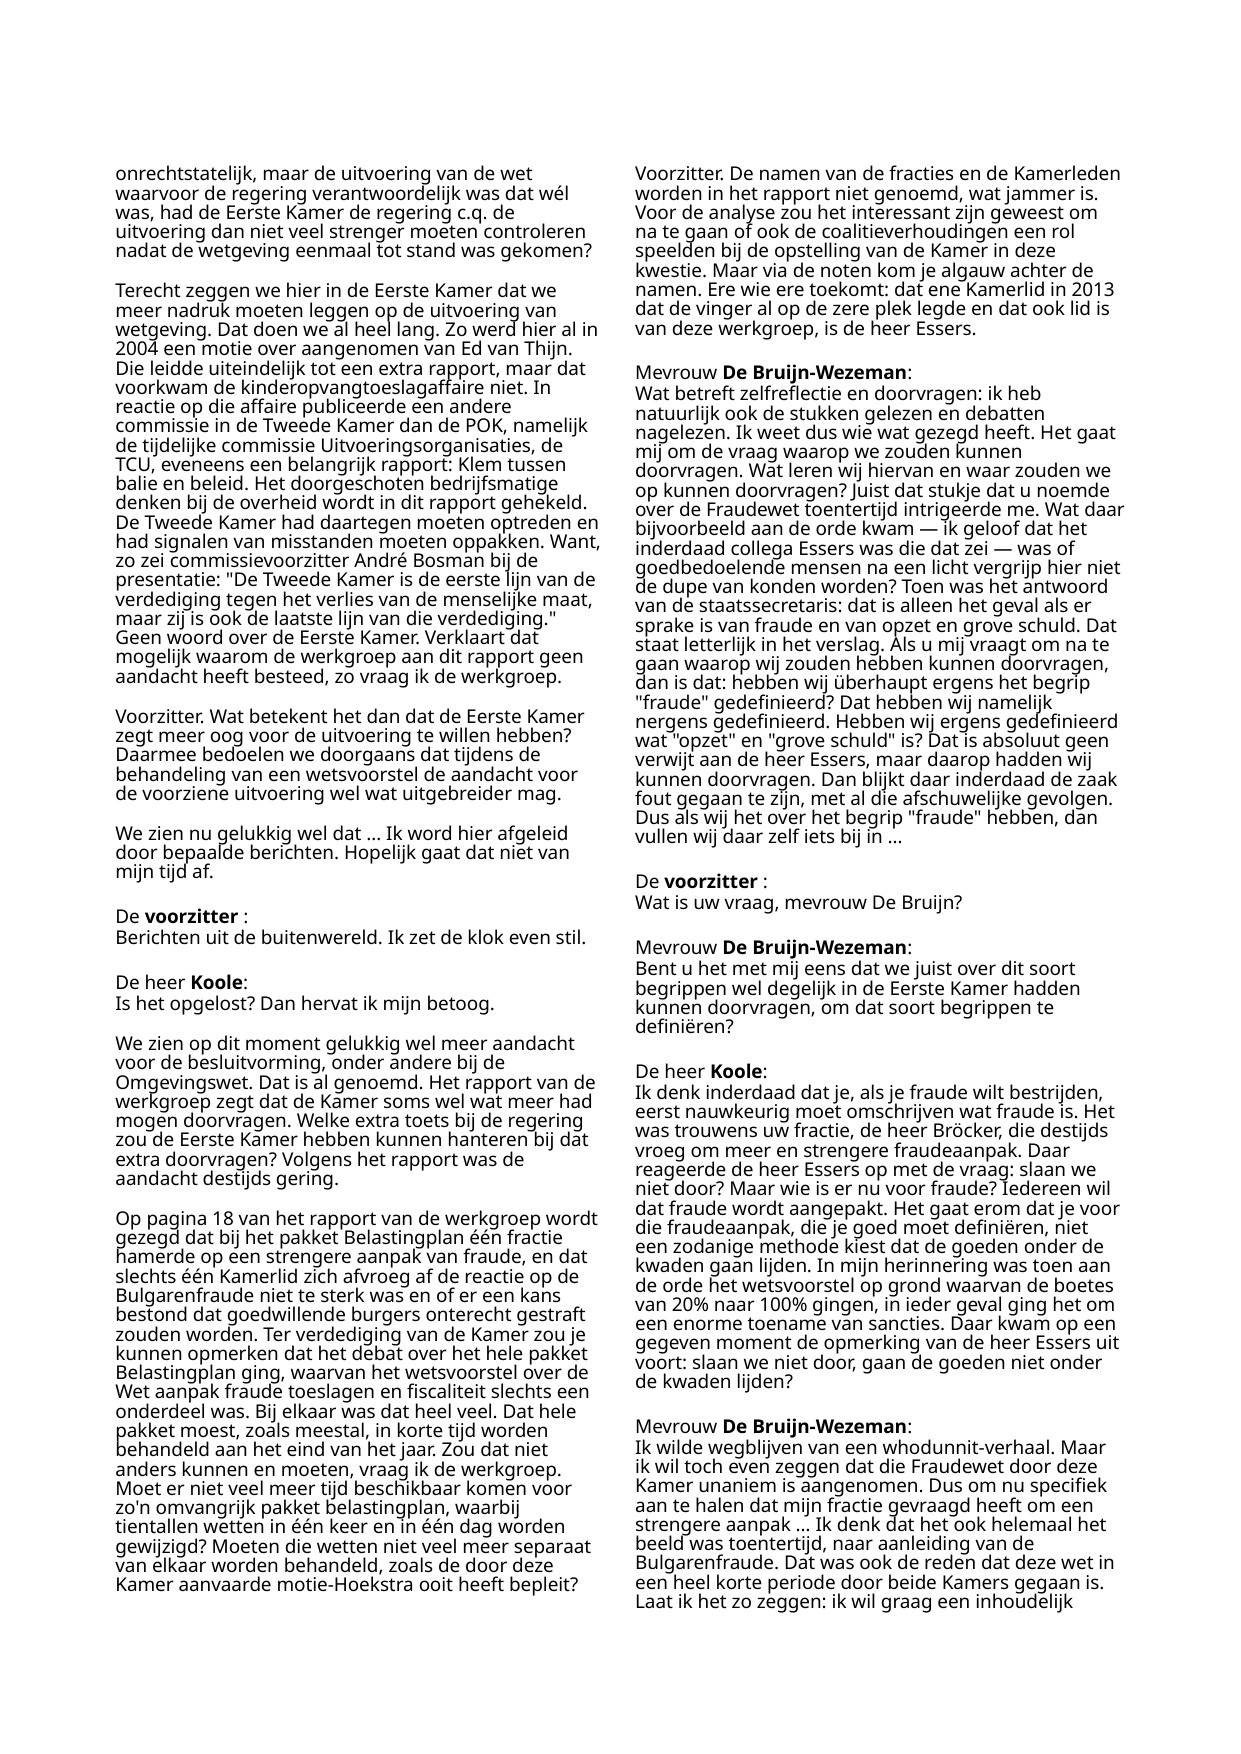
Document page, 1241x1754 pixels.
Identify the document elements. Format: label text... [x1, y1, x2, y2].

text Berichten uit de buitenwereld. Ik zet de klok even stil. [115, 929, 605, 948]
text Mevrouw De Bruijn-Wezeman: [635, 359, 1125, 385]
text Mevrouw De Bruijn-Wezeman: [635, 934, 1125, 960]
text Wat is uw vraag, mevrouw De Bruijn? [635, 894, 1125, 914]
text Voorzitter. De namen van de fracties en de Kamerleden worden in het rapport niet genoemd, wat jammer is. Voor de analyse zou het interessant zijn geweest om na te gaan of ook de coalitieverhoudingen een rol speelden bij de opstelling van de Kamer in deze kwestie. Maar via de noten kom je algauw achter de namen. Ere wie ere toekomt: dat ene Kamerlid in 2013 dat de vinger al op de zere plek legde en dat ook lid is van deze werkgroep, is de heer Essers. [635, 165, 1125, 339]
text Wat betreft zelfreflectie en doorvragen: ik heb natuurlijk ook de stukken gelezen en debatten nagelezen. Ik weet dus wie wat gezegd heeft. Het gaat mij om de vraag waarop we zouden kunnen doorvragen. Wat leren wij hiervan en waar zouden we op kunnen doorvragen? Juist dat stukje dat u noemde over de Fraudewet toentertijd intrigeerde me. Wat daar bijvoorbeeld aan de orde kwam — ik geloof dat het inderdaad collega Essers was die dat zei — was of goedbedoelende mensen na een licht vergrijp hier niet de dupe van konden worden? Toen was het antwoord van de staatssecretaris: dat is alleen het geval als er sprake is van fraude en van opzet en grove schuld. Dat staat letterlijk in het verslag. Als u mij vraagt om na te gaan waarop wij zouden hebben kunnen doorvragen, dan is dat: hebben wij überhaupt ergens het begrip "fraude" gedefinieerd? Dat hebben wij namelijk nergens gedefinieerd. Hebben wij ergens gedefinieerd wat "opzet" en "grove schuld" is? Dat is absoluut geen verwijt aan de heer Essers, maar daarop hadden wij kunnen doorvragen. Dan blijkt daar inderdaad de zaak fout gegaan te zijn, met al die afschuwelijke gevolgen. Dus als wij het over het begrip "fraude" hebben, dan vullen wij daar zelf iets bij in … [635, 385, 1125, 848]
text De voorzitter : [115, 903, 605, 929]
text Ik denk inderdaad dat je, als je fraude wilt bestrijden, eerst nauwkeurig moet omschrijven wat fraude is. Het was trouwens uw fractie, de heer Bröcker, die destijds vroeg om meer en strengere fraudeaanpak. Daar reageerde de heer Essers op met de vraag: slaan we niet door? Maar wie is er nu voor fraude? Iedereen wil dat fraude wordt aangepakt. Het gaat erom dat je voor die fraudeaanpak, die je goed moet definiëren, niet een zodanige methode kiest dat de goeden onder de kwaden gaan lijden. In mijn herinnering was toen aan de orde het wetsvoorstel op grond waarvan de boetes van 20% naar 100% gingen, in ieder geval ging het om een enorme toename van sancties. Daar kwam op een gegeven moment de opmerking van de heer Essers uit voort: slaan we niet door, gaan de goeden niet onder de kwaden lijden? [635, 1084, 1125, 1392]
text Terecht zeggen we hier in de Eerste Kamer dat we meer nadruk moeten leggen op de uitvoering van wetgeving. Dat doen we al heel lang. Zo werd hier al in 2004 een motie over aangenomen van Ed van Thijn. Die leidde uiteindelijk tot een extra rapport, maar dat voorkwam de kinderopvangtoeslagaffaire niet. In reactie op die affaire publiceerde een andere commissie in de Tweede Kamer dan de POK, namelijk de tijdelijke commissie Uitvoeringsorganisaties, de TCU, eveneens een belangrijk rapport: Klem tussen balie en beleid. Het doorgeschoten bedrijfsmatige denken bij de overheid wordt in dit rapport gehekeld. De Tweede Kamer had daartegen moeten optreden en had signalen van misstanden moeten oppakken. Want, zo zei commissievoorzitter André Bosman bij de presentatie: "De Tweede Kamer is de eerste lijn van de verdediging tegen het verlies van de menselijke maat, maar zij is ook de laatste lijn van die verdediging." Geen woord over de Eerste Kamer. Verklaart dat mogelijk waarom de werkgroep aan dit rapport geen aandacht heeft besteed, zo vraag ik de werkgroep. [115, 282, 605, 687]
text We zien nu gelukkig wel dat … Ik word hier afgeleid door bepaalde berichten. Hopelijk gaat dat niet van mijn tijd af. [115, 825, 605, 883]
text De voorzitter : [635, 869, 1125, 894]
text De heer Koole: [635, 1058, 1125, 1084]
text Mevrouw De Bruijn-Wezeman: [635, 1413, 1125, 1439]
text onrechtstatelijk, maar de uitvoering van de wet waarvoor de regering verantwoordelijk was dat wél was, had de Eerste Kamer de regering c.q. de uitvoering dan niet veel strenger moeten controleren nadat de wetgeving eenmaal tot stand was gekomen? [115, 165, 605, 262]
text We zien op dit moment gelukkig wel meer aandacht voor de besluitvorming, onder andere bij de Omgevingswet. Dat is al genoemd. Het rapport van de werkgroep zegt dat de Kamer soms wel wat meer had mogen doorvragen. Welke extra toets bij de regering zou de Eerste Kamer hebben kunnen hanteren bij dat extra doorvragen? Volgens het rapport was de aandacht destijds gering. [115, 1035, 605, 1189]
text De heer Koole: [115, 969, 605, 995]
text Ik wilde wegblijven van een whodunnit-verhaal. Maar ik wil toch even zeggen dat die Fraudewet door deze Kamer unaniem is aangenomen. Dus om nu specifiek aan te halen dat mijn fractie gevraagd heeft om een strengere aanpak … Ik denk dat het ook helemaal het beeld was toentertijd, naar aanleiding van de Bulgarenfraude. Dat was ook de reden dat deze wet in een heel korte periode door beide Kamers gegaan is. Laat ik het zo zeggen: ik wil graag een inhoudelijk [635, 1439, 1125, 1612]
text Bent u het met mij eens dat we juist over dit soort begrippen wel degelijk in de Eerste Kamer hadden kunnen doorvragen, om dat soort begrippen te definiëren? [635, 960, 1125, 1037]
text Op pagina 18 van het rapport van de werkgroep wordt gezegd dat bij het pakket Belastingplan één fractie hamerde op een strengere aanpak van fraude, en dat slechts één Kamerlid zich afvroeg af de reactie op de Bulgarenfraude niet te sterk was en of er een kans bestond dat goedwillende burgers onterecht gestraft zouden worden. Ter verdediging van de Kamer zou je kunnen opmerken dat het debat over het hele pakket Belastingplan ging, waarvan het wetsvoorstel over de Wet aanpak fraude toeslagen en fiscaliteit slechts een onderdeel was. Bij elkaar was dat heel veel. Dat hele pakket moest, zoals meestal, in korte tijd worden behandeld aan het eind van het jaar. Zou dat niet anders kunnen en moeten, vraag ik de werkgroep. Moet er niet veel meer tijd beschikbaar komen voor zo'n omvangrijk pakket belastingplan, waarbij tientallen wetten in één keer en in één dag worden gewijzigd? Moeten die wetten niet veel meer separaat van elkaar worden behandeld, zoals de door deze Kamer aanvaarde motie-Hoekstra ooit heeft bepleit? [115, 1210, 605, 1595]
text Is het opgelost? Dan hervat ik mijn betoog. [115, 995, 605, 1014]
text Voorzitter. Wat betekent het dan dat de Eerste Kamer zegt meer oog voor de uitvoering te willen hebben? Daarmee bedoelen we doorgaans dat tijdens de behandeling van een wetsvoorstel de aandacht voor de voorziene uitvoering wel wat uitgebreider mag. [115, 708, 605, 804]
